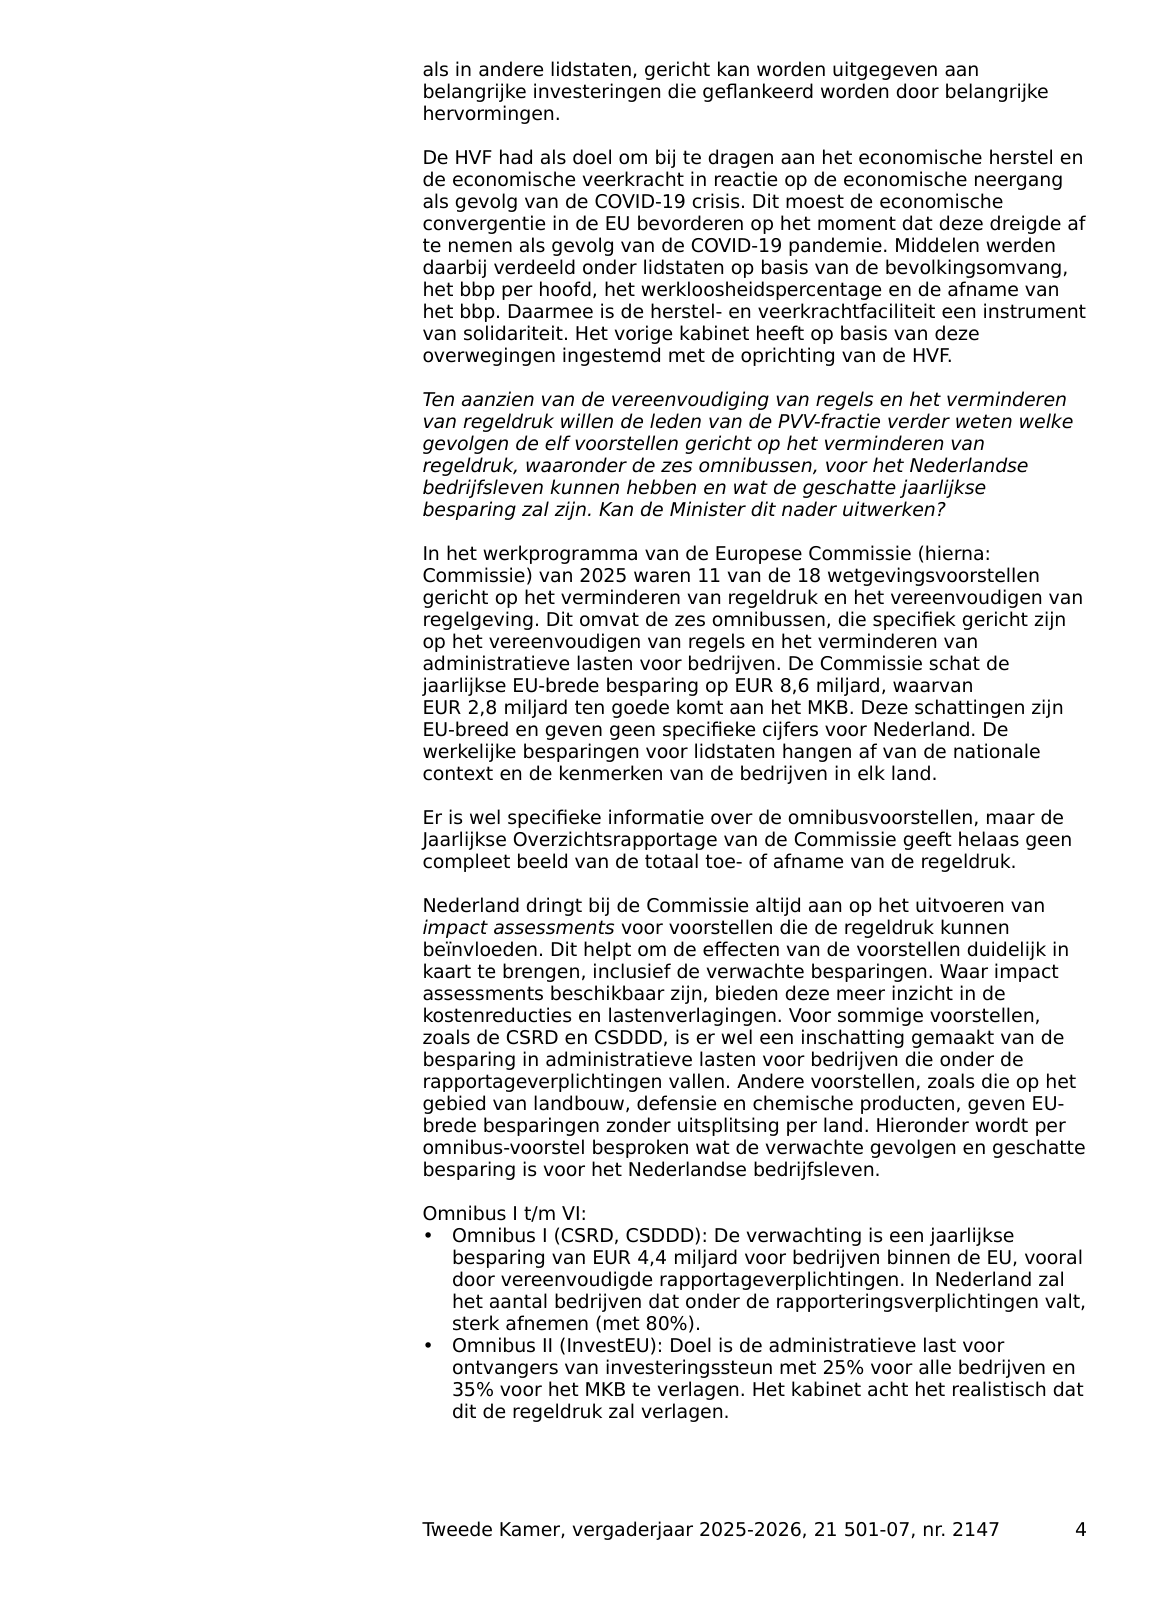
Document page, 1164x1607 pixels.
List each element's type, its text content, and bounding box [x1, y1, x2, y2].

text Nederland dringt bij de Commissie altijd aan op het uitvoeren van impact assessments voor voorstellen die de regeldruk kunnen beïnvloeden. Dit helpt om de effecten van de voorstellen duidelijk in kaart te brengen, inclusief de verwachte besparingen. Waar impact assessments beschikbaar zijn, bieden deze meer inzicht in de kostenreducties en lastenverlagingen. Voor sommige voorstellen, zoals de CSRD en CSDDD, is er wel een inschatting gemaakt van de besparing in administratieve lasten voor bedrijven die onder de rapportageverplichtingen vallen. Andere voorstellen, zoals die op het gebied van landbouw, defensie en chemische producten, geven EU-brede besparingen zonder uitsplitsing per land. Hieronder wordt per omnibus-voorstel besproken wat de verwachte gevolgen en geschatte besparing is voor het Nederlandse bedrijfsleven. [422, 895, 1087, 1181]
text • Omnibus II (InvestEU): Doel is de administratieve last voor ontvangers van investeringssteun met 25% voor alle bedrijven en 35% voor het MKB te verlagen. Het kabinet acht het realistisch dat dit de regeldruk zal verlagen. [422, 1335, 1087, 1423]
text In het werkprogramma van de Europese Commissie (hierna: Commissie) van 2025 waren 11 van de 18 wetgevingsvoorstellen gericht op het verminderen van regeldruk en het vereenvoudigen van regelgeving. Dit omvat de zes omnibussen, die specifiek gericht zijn op het vereenvoudigen van regels en het verminderen van administratieve lasten voor bedrijven. De Commissie schat de jaarlijkse EU-brede besparing op EUR 8,6 miljard, waarvan EUR 2,8 miljard ten goede komt aan het MKB. Deze schattingen zijn EU-breed en geven geen specifieke cijfers voor Nederland. De werkelijke besparingen voor lidstaten hangen af van de nationale context en de kenmerken van de bedrijven in elk land. [422, 543, 1087, 785]
text Omnibus I t/m VI: [422, 1203, 1087, 1225]
text • Omnibus I (CSRD, CSDDD): De verwachting is een jaarlijkse besparing van EUR 4,4 miljard voor bedrijven binnen de EU, vooral door vereenvoudigde rapportageverplichtingen. In Nederland zal het aantal bedrijven dat onder de rapporteringsverplichtingen valt, sterk afnemen (met 80%). [422, 1225, 1087, 1335]
text als in andere lidstaten, gericht kan worden uitgegeven aan belangrijke investeringen die geflankeerd worden door belangrijke hervormingen. [422, 59, 1087, 125]
text De HVF had als doel om bij te dragen aan het economische herstel en de economische veerkracht in reactie op de economische neergang als gevolg van de COVID-19 crisis. Dit moest de economische convergentie in de EU bevorderen op het moment dat deze dreigde af te nemen als gevolg van de COVID-19 pandemie. Middelen werden daarbij verdeeld onder lidstaten op basis van de bevolkingsomvang, het bbp per hoofd, het werkloosheidspercentage en de afname van het bbp. Daarmee is de herstel- en veerkrachtfaciliteit een instrument van solidariteit. Het vorige kabinet heeft op basis van deze overwegingen ingestemd met de oprichting van de HVF. [422, 147, 1087, 367]
text Ten aanzien van de vereenvoudiging van regels en het verminderen van regeldruk willen de leden van de PVV-fractie verder weten welke gevolgen de elf voorstellen gericht op het verminderen van regeldruk, waaronder de zes omnibussen, voor het Nederlandse bedrijfsleven kunnen hebben en wat de geschatte jaarlijkse besparing zal zijn. Kan de Minister dit nader uitwerken? [422, 389, 1087, 521]
text Er is wel specifieke informatie over de omnibusvoorstellen, maar de Jaarlijkse Overzichtsrapportage van de Commissie geeft helaas geen compleet beeld van de totaal toe- of afname van de regeldruk. [422, 807, 1087, 873]
